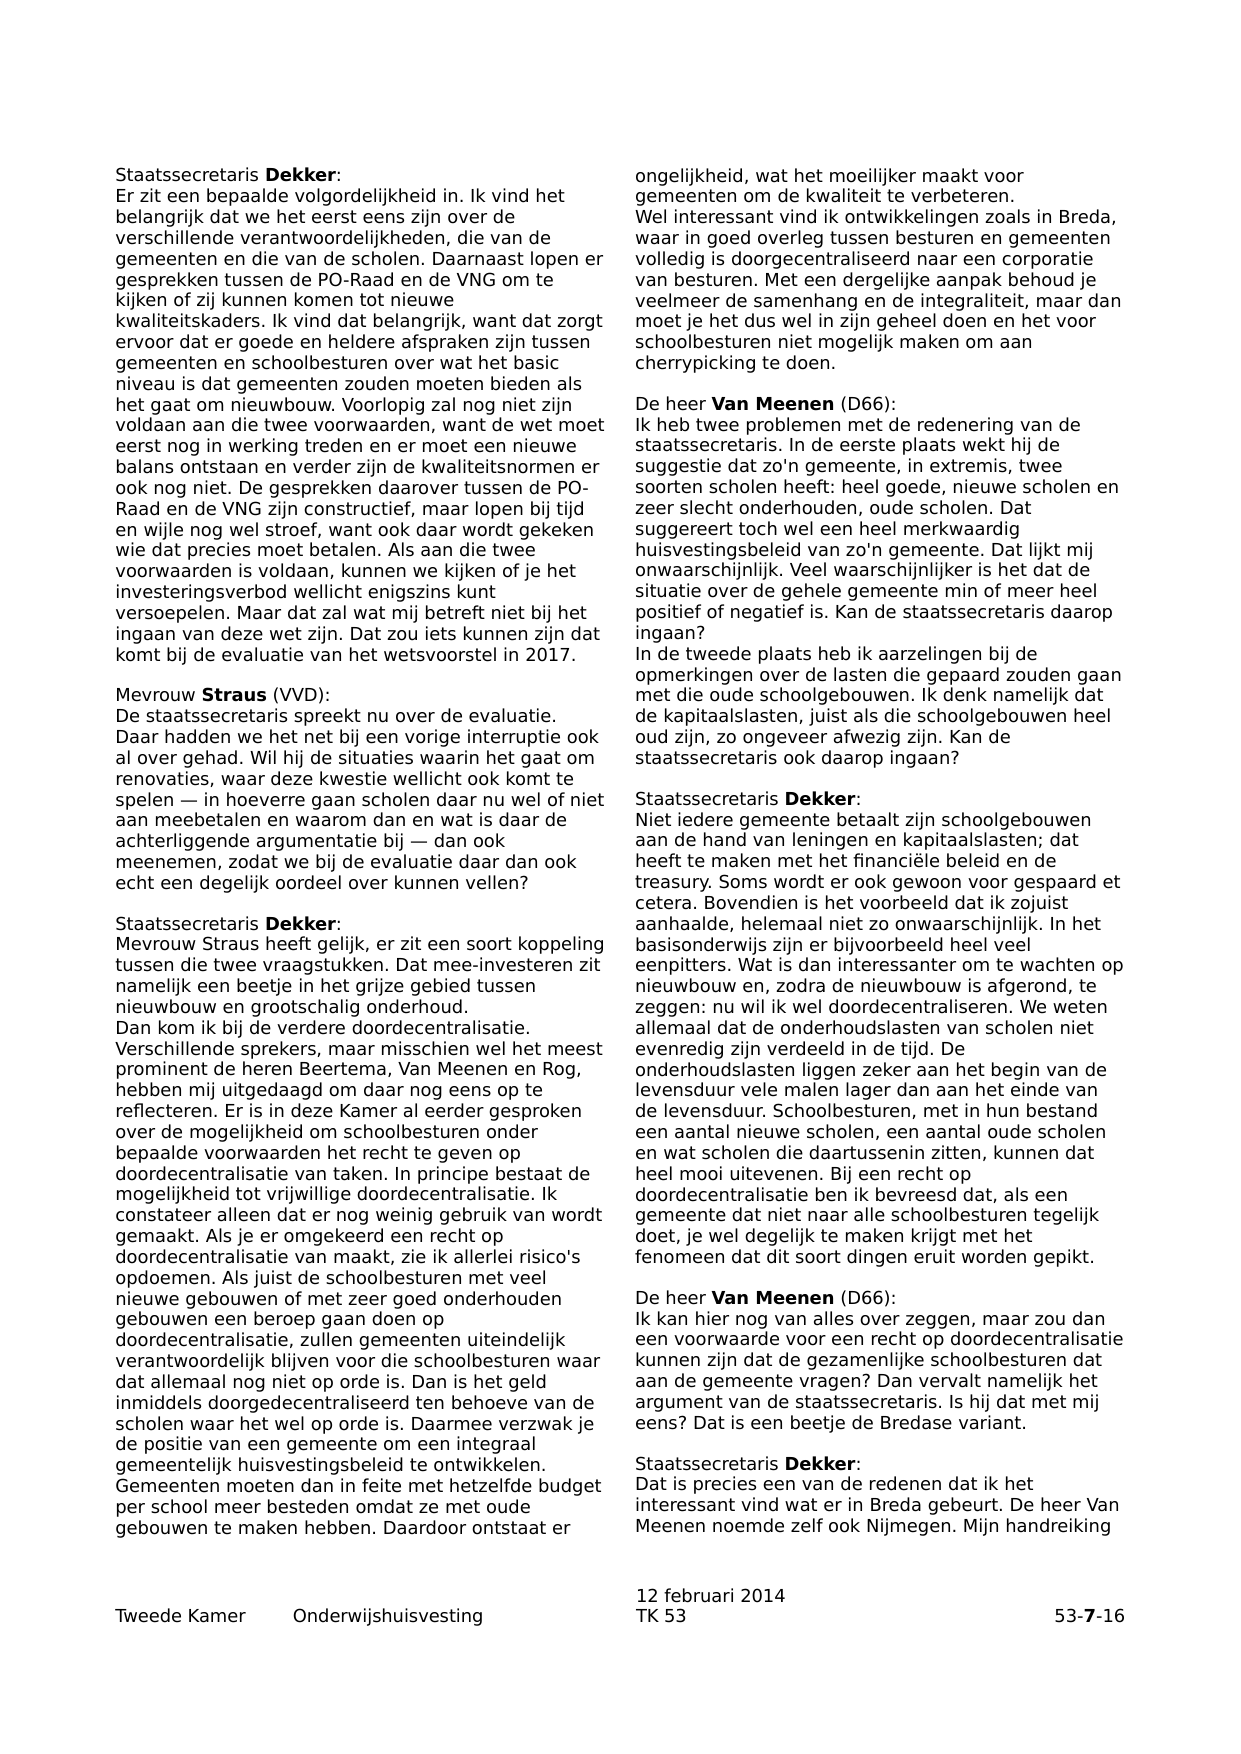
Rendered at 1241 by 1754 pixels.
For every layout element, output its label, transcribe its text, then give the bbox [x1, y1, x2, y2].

text Ik kan hier nog van alles over zeggen, maar zou dan een voorwaarde voor een recht op doordecentralisatie kunnen zijn dat de gezamenlijke schoolbesturen dat aan de gemeente vragen? Dan vervalt namelijk het argument van de staatssecretaris. Is hij dat met mij eens? Dat is een beetje de Bredase variant. [635, 1308, 1125, 1433]
text Mevrouw Straus heeft gelijk, er zit een soort koppeling tussen die twee vraagstukken. Dat mee-investeren zit namelijk een beetje in het grijze gebied tussen nieuwbouw en grootschalig onderhoud. [115, 934, 605, 1017]
text Staatssecretaris Dekker: [115, 165, 605, 186]
text Staatssecretaris Dekker: [635, 1453, 1125, 1474]
text Staatssecretaris Dekker: [115, 913, 605, 934]
text Staatssecretaris Dekker: [635, 788, 1125, 809]
text Mevrouw Straus (VVD): [115, 685, 605, 706]
text Niet iedere gemeente betaalt zijn schoolgebouwen aan de hand van leningen en kapitaalslasten; dat heeft te maken met het financiële beleid en de treasury. Soms wordt er ook gewoon voor gespaard et cetera. Bovendien is het voorbeeld dat ik zojuist aanhaalde, helemaal niet zo onwaarschijnlijk. In het basisonderwijs zijn er bijvoorbeeld heel veel eenpitters. Wat is dan interessanter om te wachten op nieuwbouw en, zodra de nieuwbouw is afgerond, te zeggen: nu wil ik wel doordecentraliseren. We weten allemaal dat de onderhoudslasten van scholen niet evenredig zijn verdeeld in de tijd. De onderhoudslasten liggen zeker aan het begin van de levensduur vele malen lager dan aan het einde van de levensduur. Schoolbesturen, met in hun bestand een aantal nieuwe scholen, een aantal oude scholen en wat scholen die daartussenin zitten, kunnen dat heel mooi uitevenen. Bij een recht op doordecentralisatie ben ik bevreesd dat, als een gemeente dat niet naar alle schoolbesturen tegelijk doet, je wel degelijk te maken krijgt met het fenomeen dat dit soort dingen eruit worden gepikt. [635, 809, 1125, 1268]
text In de tweede plaats heb ik aarzelingen bij de opmerkingen over de lasten die gepaard zouden gaan met die oude schoolgebouwen. Ik denk namelijk dat de kapitaalslasten, juist als die schoolgebouwen heel oud zijn, zo ongeveer afwezig zijn. Kan de staatssecretaris ook daarop ingaan? [635, 643, 1125, 768]
text Ik heb twee problemen met de redenering van de staatssecretaris. In de eerste plaats wekt hij de suggestie dat zo'n gemeente, in extremis, twee soorten scholen heeft: heel goede, nieuwe scholen en zeer slecht onderhouden, oude scholen. Dat suggereert toch wel een heel merkwaardig huisvestingsbeleid van zo'n gemeente. Dat lijkt mij onwaarschijnlijk. Veel waarschijnlijker is het dat de situatie over de gehele gemeente min of meer heel positief of negatief is. Kan de staatssecretaris daarop ingaan? [635, 414, 1125, 643]
text De heer Van Meenen (D66): [635, 394, 1125, 414]
text Er zit een bepaalde volgordelijkheid in. Ik vind het belangrijk dat we het eerst eens zijn over de verschillende verantwoordelijkheden, die van de gemeenten en die van de scholen. Daarnaast lopen er gesprekken tussen de PO-Raad en de VNG om te kijken of zij kunnen komen tot nieuwe kwaliteitskaders. Ik vind dat belangrijk, want dat zorgt ervoor dat er goede en heldere afspraken zijn tussen gemeenten en schoolbesturen over wat het basic niveau is dat gemeenten zouden moeten bieden als het gaat om nieuwbouw. Voorlopig zal nog niet zijn voldaan aan die twee voorwaarden, want de wet moet eerst nog in werking treden en er moet een nieuwe balans ontstaan en verder zijn de kwaliteitsnormen er ook nog niet. De gesprekken daarover tussen de PO-Raad en de VNG zijn constructief, maar lopen bij tijd en wijle nog wel stroef, want ook daar wordt gekeken wie dat precies moet betalen. Als aan die twee voorwaarden is voldaan, kunnen we kijken of je het investeringsverbod wellicht enigszins kunt versoepelen. Maar dat zal wat mij betreft niet bij het ingaan van deze wet zijn. Dat zou iets kunnen zijn dat komt bij de evaluatie van het wetsvoorstel in 2017. [115, 186, 605, 665]
text Dan kom ik bij de verdere doordecentralisatie. Verschillende sprekers, maar misschien wel het meest prominent de heren Beertema, Van Meenen en Rog, hebben mij uitgedaagd om daar nog eens op te reflecteren. Er is in deze Kamer al eerder gesproken over de mogelijkheid om schoolbesturen onder bepaalde voorwaarden het recht te geven op doordecentralisatie van taken. In principe bestaat de mogelijkheid tot vrijwillige doordecentralisatie. Ik constateer alleen dat er nog weinig gebruik van wordt gemaakt. Als je er omgekeerd een recht op doordecentralisatie van maakt, zie ik allerlei risico's opdoemen. Als juist de schoolbesturen met veel nieuwe gebouwen of met zeer goed onderhouden gebouwen een beroep gaan doen op doordecentralisatie, zullen gemeenten uiteindelijk verantwoordelijk blijven voor die schoolbesturen waar dat allemaal nog niet op orde is. Dan is het geld inmiddels doorgedecentraliseerd ten behoeve van de scholen waar het wel op orde is. Daarmee verzwak je de positie van een gemeente om een integraal gemeentelijk huisvestingsbeleid te ontwikkelen. Gemeenten moeten dan in feite met hetzelfde budget per school meer besteden omdat ze met oude gebouwen te maken hebben. Daardoor ontstaat er [115, 1017, 605, 1538]
text De heer Van Meenen (D66): [635, 1288, 1125, 1308]
text Wel interessant vind ik ontwikkelingen zoals in Breda, waar in goed overleg tussen besturen en gemeenten volledig is doorgecentraliseerd naar een corporatie van besturen. Met een dergelijke aanpak behoud je veelmeer de samenhang en de integraliteit, maar dan moet je het dus wel in zijn geheel doen en het voor schoolbesturen niet mogelijk maken om aan cherrypicking te doen. [635, 207, 1125, 374]
text De staatssecretaris spreekt nu over de evaluatie. Daar hadden we het net bij een vorige interruptie ook al over gehad. Wil hij de situaties waarin het gaat om renovaties, waar deze kwestie wellicht ook komt te spelen — in hoeverre gaan scholen daar nu wel of niet aan meebetalen en waarom dan en wat is daar de achterliggende argumentatie bij — dan ook meenemen, zodat we bij de evaluatie daar dan ook echt een degelijk oordeel over kunnen vellen? [115, 706, 605, 893]
text Dat is precies een van de redenen dat ik het interessant vind wat er in Breda gebeurt. De heer Van Meenen noemde zelf ook Nijmegen. Mijn handreiking [635, 1474, 1125, 1537]
text ongelijkheid, wat het moeilijker maakt voor gemeenten om de kwaliteit te verbeteren. [635, 165, 1125, 207]
